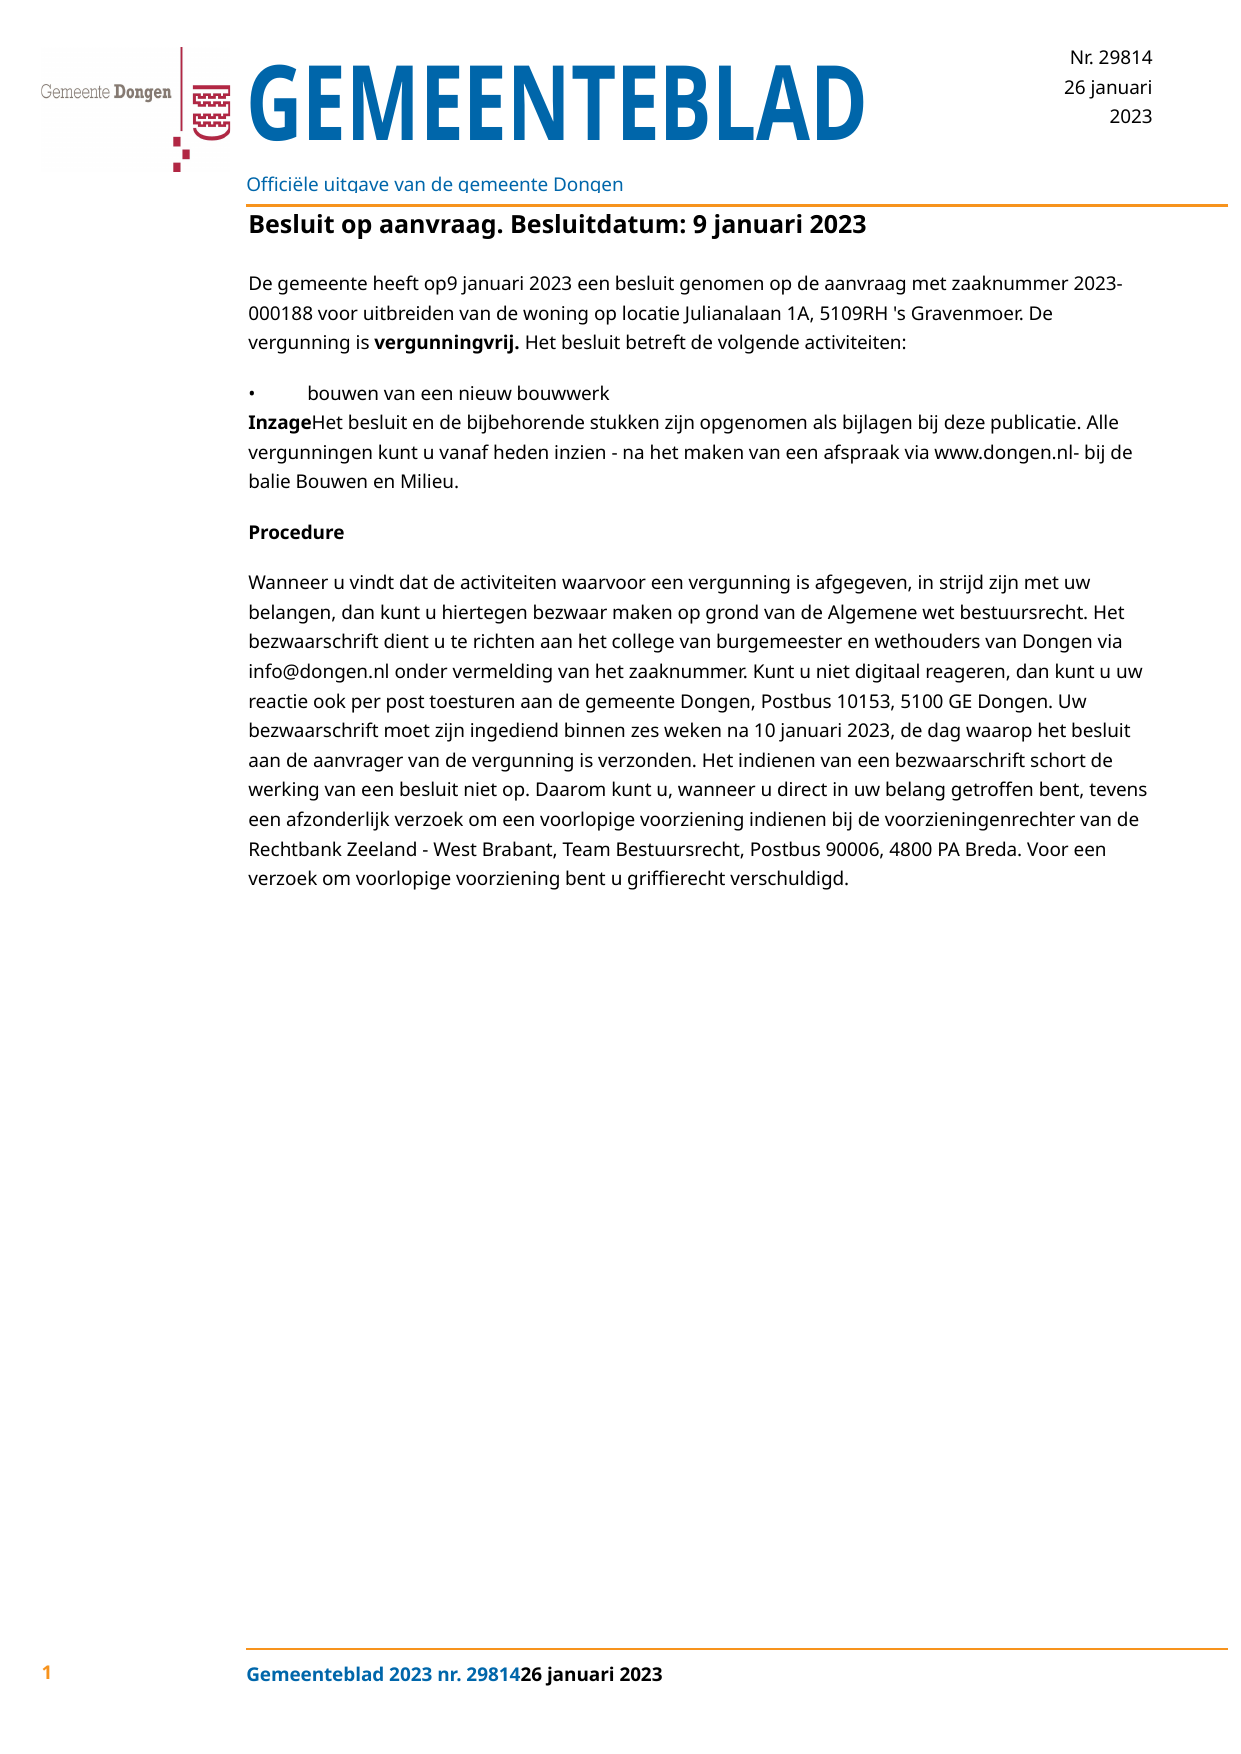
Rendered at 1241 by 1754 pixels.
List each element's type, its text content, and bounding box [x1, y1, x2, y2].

list bouwen van een nieuw bouwwerk [248, 380, 1152, 406]
text Wanneer u vindt dat de activiteiten waarvoor een vergunning is afgegeven, in strijd zijn met uw belangen, dan kunt u hiertegen bezwaar maken op grond van de Algemene wet bestuursrecht. Het bezwaarschrift dient u te richten aan het college van burgemeester en wethouders van Dongen via info@dongen.nl onder vermelding van het zaaknummer. Kunt u niet digitaal reageren, dan kunt u uw reactie ook per post toesturen aan de gemeente Dongen, Postbus 10153, 5100 GE Dongen. Uw bezwaarschrift moet zijn ingediend binnen zes weken na 10 januari 2023, de dag waarop het besluit aan de aanvrager van de vergunning is verzonden. Het indienen van een bezwaarschrift schort de werking van een besluit niet op. Daarom kunt u, wanneer u direct in uw belang getroffen bent, tevens een afzonderlijk verzoek om een voorlopige voorziening indienen bij de voorzieningenrechter van de Rechtbank Zeeland - West Brabant, Team Bestuursrecht, Postbus 90006, 4800 PA Breda. Voor een verzoek om voorlopige voorziening bent u griffierecht verschuldigd. [248, 569, 1152, 891]
picture [41, 47, 231, 172]
text Procedure [248, 519, 1152, 545]
text De gemeente heeft op9 januari 2023 een besluit genomen op de aanvraag met zaaknummer 2023-000188 voor uitbreiden van de woning op locatie Julianalaan 1A, 5109RH 's Gravenmoer. De vergunning is vergunningvrij. Het besluit betreft de volgende activiteiten: [248, 270, 1152, 355]
text Besluit op aanvraag. Besluitdatum: 9 januari 2023 [248, 207, 1152, 241]
text InzageHet besluit en de bijbehorende stukken zijn opgenomen als bijlagen bij deze publicatie. Alle vergunningen kunt u vanaf heden inzien - na het maken van een afspraak via www.dongen.nl- bij de balie Bouwen en Milieu. [248, 409, 1152, 494]
